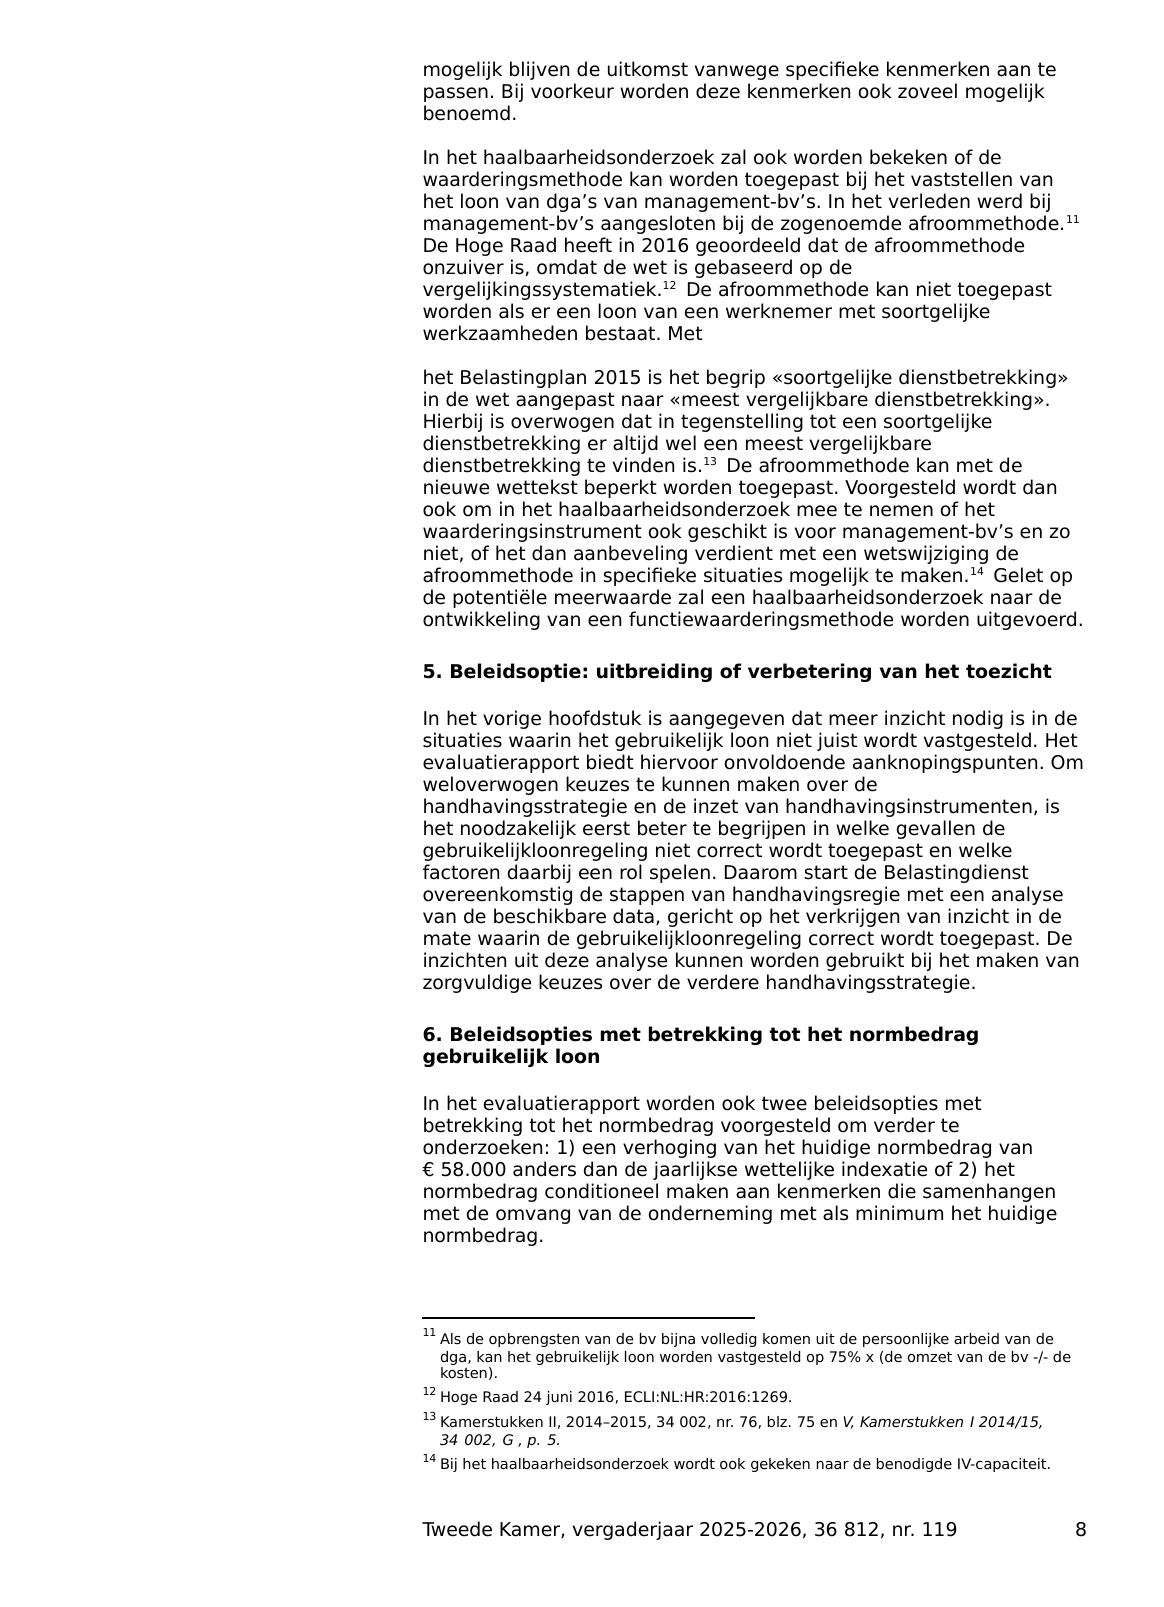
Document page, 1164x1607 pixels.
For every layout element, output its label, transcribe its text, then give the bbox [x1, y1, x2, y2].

subtitle 5. Beleidsoptie: uitbreiding of verbetering van het toezicht [422, 661, 1087, 683]
text mogelijk blijven de uitkomst vanwege specifieke kenmerken aan te passen. Bij voorkeur worden deze kenmerken ook zoveel mogelijk benoemd. [422, 59, 1087, 125]
text In het vorige hoofdstuk is aangegeven dat meer inzicht nodig is in de situaties waarin het gebruikelijk loon niet juist wordt vastgesteld. Het evaluatierapport biedt hiervoor onvoldoende aanknopingspunten. Om weloverwogen keuzes te kunnen maken over de handhavingsstrategie en de inzet van handhavingsinstrumenten, is het noodzakelijk eerst beter te begrijpen in welke gevallen de gebruikelijkloonregeling niet correct wordt toegepast en welke factoren daarbij een rol spelen. Daarom start de Belastingdienst overeenkomstig de stappen van handhavingsregie met een analyse van de beschikbare data, gericht op het verkrijgen van inzicht in de mate waarin de gebruikelijkloonregeling correct wordt toegepast. De inzichten uit deze analyse kunnen worden gebruikt bij het maken van zorgvuldige keuzes over de verdere handhavingsstrategie. [422, 708, 1087, 994]
text Bij het haalbaarheidsonderzoek wordt ook gekeken naar de benodigde IV-capaciteit. [422, 1452, 1087, 1474]
text Als de opbrengsten van de bv bijna volledig komen uit de persoonlijke arbeid van de dga, kan het gebruikelijk loon worden vastgesteld op 75% x (de omzet van de bv -/- de kosten). [422, 1327, 1087, 1382]
text In het haalbaarheidsonderzoek zal ook worden bekeken of de waarderingsmethode kan worden toegepast bij het vaststellen van het loon van dga’s van management-bv’s. In het verleden werd bij management-bv’s aangesloten bij de zogenoemde afroommethode. De Hoge Raad heeft in 2016 geoordeeld dat de afroommethode onzuiver is, omdat de wet is gebaseerd op de vergelijkingssystematiek. De afroommethode kan niet toegepast worden als er een loon van een werknemer met soortgelijke werkzaamheden bestaat. Met [422, 147, 1087, 345]
text In het evaluatierapport worden ook twee beleidsopties met betrekking tot het normbedrag voorgesteld om verder te onderzoeken: 1) een verhoging van het huidige normbedrag van € 58.000 anders dan de jaarlijkse wettelijke indexatie of 2) het normbedrag conditioneel maken aan kenmerken die samenhangen met de omvang van de onderneming met als minimum het huidige normbedrag. [422, 1093, 1087, 1246]
subtitle 6. Beleidsopties met betrekking tot het normbedrag gebruikelijk loon [422, 1024, 1087, 1068]
text het Belastingplan 2015 is het begrip «soortgelijke dienstbetrekking» in de wet aangepast naar «meest vergelijkbare dienstbetrekking». Hierbij is overwogen dat in tegenstelling tot een soortgelijke dienstbetrekking er altijd wel een meest vergelijkbare dienstbetrekking te vinden is. De afroommethode kan met de nieuwe wettekst beperkt worden toegepast. Voorgesteld wordt dan ook om in het haalbaarheidsonderzoek mee te nemen of het waarderingsinstrument ook geschikt is voor management-bv’s en zo niet, of het dan aanbeveling verdient met een wetswijziging de afroommethode in specifieke situaties mogelijk te maken. Gelet op de potentiële meerwaarde zal een haalbaarheidsonderzoek naar de ontwikkeling van een functiewaarderingsmethode worden uitgevoerd. [422, 367, 1087, 631]
text Hoge Raad 24 juni 2016, ECLI:NL:HR:2016:1269. [422, 1385, 1087, 1407]
text Kamerstukken II, 2014–2015, 34 002, nr. 76, blz. 75 en V, Kamerstukken I 2014/15, 34 002, G , p. 5. [422, 1410, 1087, 1449]
